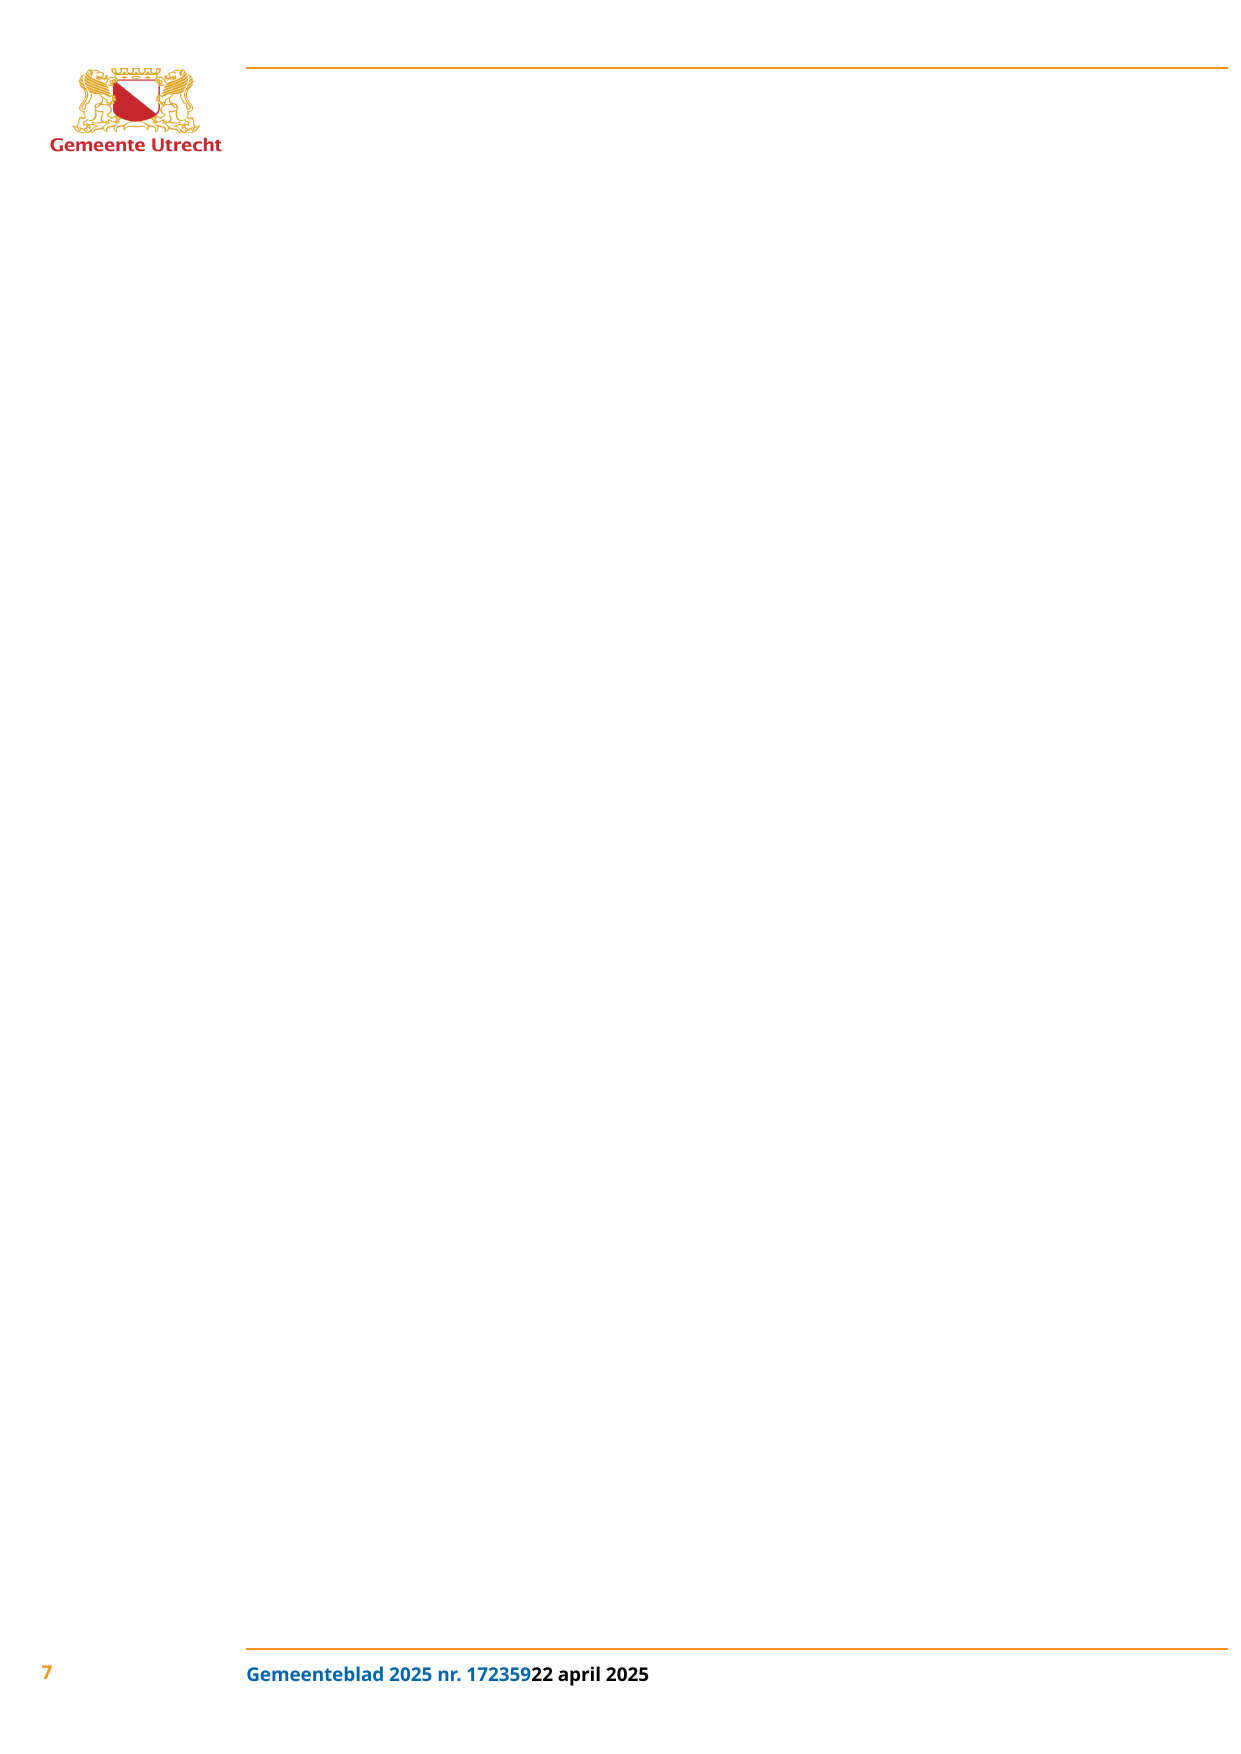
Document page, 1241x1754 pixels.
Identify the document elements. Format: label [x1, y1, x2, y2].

picture [41, 47, 231, 172]
